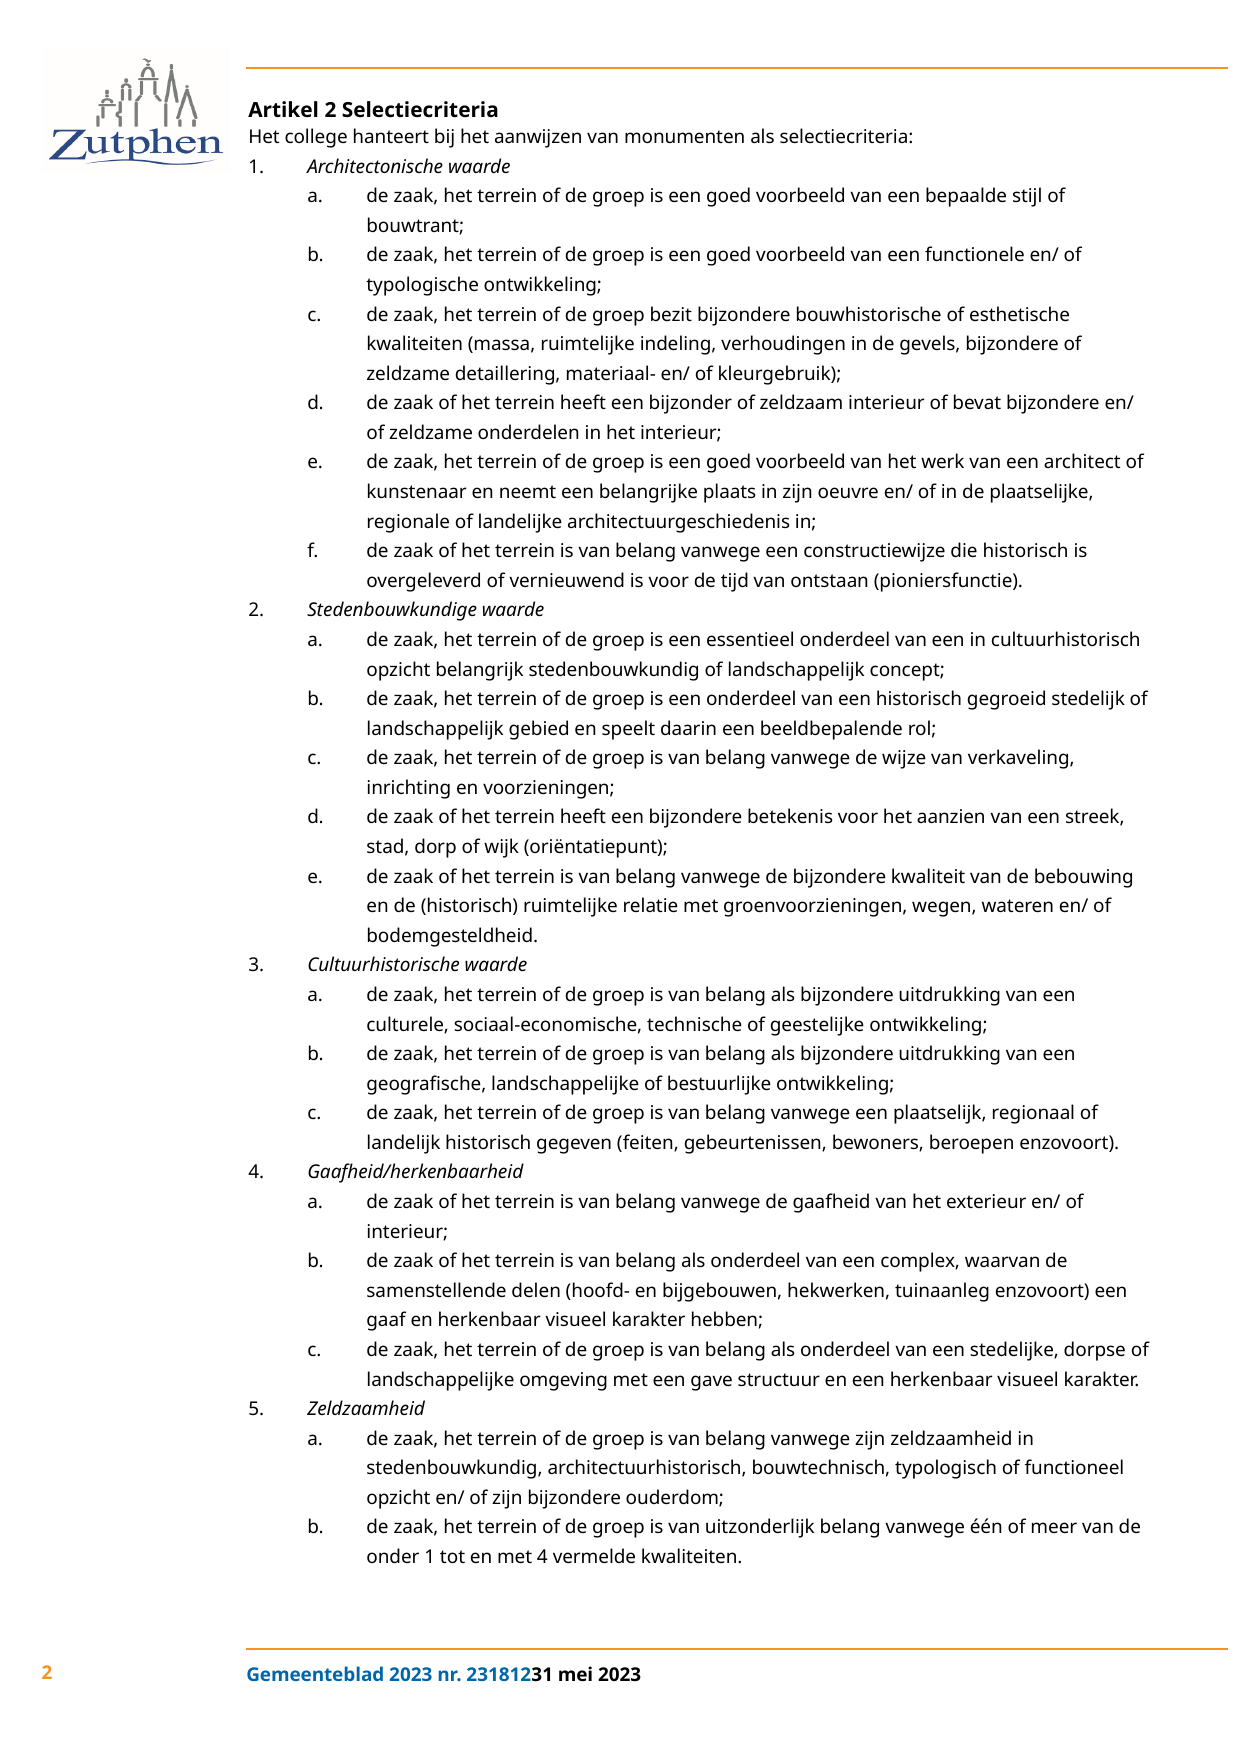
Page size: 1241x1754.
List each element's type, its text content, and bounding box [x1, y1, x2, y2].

list de zaak of het terrein is van belang vanwege de bijzondere kwaliteit van de bebouwing en de (historisch) ruimtelijke relatie met groenvoorzieningen, wegen, wateren en/ of bodemgesteldheid. [307, 863, 1152, 948]
list de zaak, het terrein of de groep is een goed voorbeeld van het werk van een architect of kunstenaar en neemt een belangrijke plaats in zijn oeuvre en/ of in de plaatselijke, regionale of landelijke architectuurgeschiedenis in; [307, 449, 1152, 533]
list de zaak, het terrein of de groep is van belang als onderdeel van een stedelijke, dorpse of landschappelijke omgeving met een gave structuur en een herkenbaar visueel karakter. [307, 1336, 1152, 1391]
list de zaak, het terrein of de groep is een essentieel onderdeel van een in cultuurhistorisch opzicht belangrijk stedenbouwkundig of landschappelijk concept; [307, 626, 1152, 681]
list Zeldzaamheid [248, 1395, 1152, 1421]
list de zaak of het terrein is van belang vanwege een constructiewijze die historisch is overgeleverd of vernieuwend is voor de tijd van ontstaan (pioniersfunctie). [307, 537, 1152, 593]
list Architectonische waarde [248, 153, 1152, 178]
list Stedenbouwkundige waarde [248, 597, 1152, 622]
text Artikel 2 Selectiecriteria [248, 95, 1152, 123]
list de zaak, het terrein of de groep is van belang vanwege zijn zeldzaamheid in stedenbouwkundig, architectuurhistorisch, bouwtechnisch, typologisch of functioneel opzicht en/ of zijn bijzondere ouderdom; [307, 1425, 1152, 1510]
list de zaak, het terrein of de groep is van belang als bijzondere uitdrukking van een geografische, landschappelijke of bestuurlijke ontwikkeling; [307, 1040, 1152, 1096]
list Cultuurhistorische waarde [248, 952, 1152, 977]
text Het college hanteert bij het aanwijzen van monumenten als selectiecriteria: [248, 123, 1152, 149]
list de zaak, het terrein of de groep is van belang vanwege een plaatselijk, regionaal of landelijk historisch gegeven (feiten, gebeurtenissen, bewoners, beroepen enzovoort). [307, 1099, 1152, 1155]
list de zaak, het terrein of de groep is van belang als bijzondere uitdrukking van een culturele, sociaal-economische, technische of geestelijke ontwikkeling; [307, 981, 1152, 1036]
list de zaak, het terrein of de groep is een goed voorbeeld van een bepaalde stijl of bouwtrant; [307, 182, 1152, 238]
list de zaak, het terrein of de groep is van belang vanwege de wijze van verkaveling, inrichting en voorzieningen; [307, 744, 1152, 800]
list de zaak of het terrein heeft een bijzonder of zeldzaam interieur of bevat bijzondere en/ of zeldzame onderdelen in het interieur; [307, 389, 1152, 445]
list de zaak of het terrein is van belang als onderdeel van een complex, waarvan de samenstellende delen (hoofd- en bijgebouwen, hekwerken, tuinaanleg enzovoort) een gaaf en herkenbaar visueel karakter hebben; [307, 1247, 1152, 1332]
list de zaak, het terrein of de groep bezit bijzondere bouwhistorische of esthetische kwaliteiten (massa, ruimtelijke indeling, verhoudingen in de gevels, bijzondere of zeldzame detaillering, materiaal- en/ of kleurgebruik); [307, 301, 1152, 386]
list de zaak of het terrein is van belang vanwege de gaafheid van het exterieur en/ of interieur; [307, 1188, 1152, 1243]
picture [41, 47, 231, 172]
list de zaak, het terrein of de groep is een onderdeel van een historisch gegroeid stedelijk of landschappelijk gebied en speelt daarin een beeldbepalende rol; [307, 685, 1152, 741]
list de zaak, het terrein of de groep is van uitzonderlijk belang vanwege één of meer van de onder 1 tot en met 4 vermelde kwaliteiten. [307, 1514, 1152, 1569]
list de zaak of het terrein heeft een bijzondere betekenis voor het aanzien van een streek, stad, dorp of wijk (oriëntatiepunt); [307, 804, 1152, 859]
list Gaafheid/herkenbaarheid [248, 1159, 1152, 1184]
list de zaak, het terrein of de groep is een goed voorbeeld van een functionele en/ of typologische ontwikkeling; [307, 242, 1152, 297]
